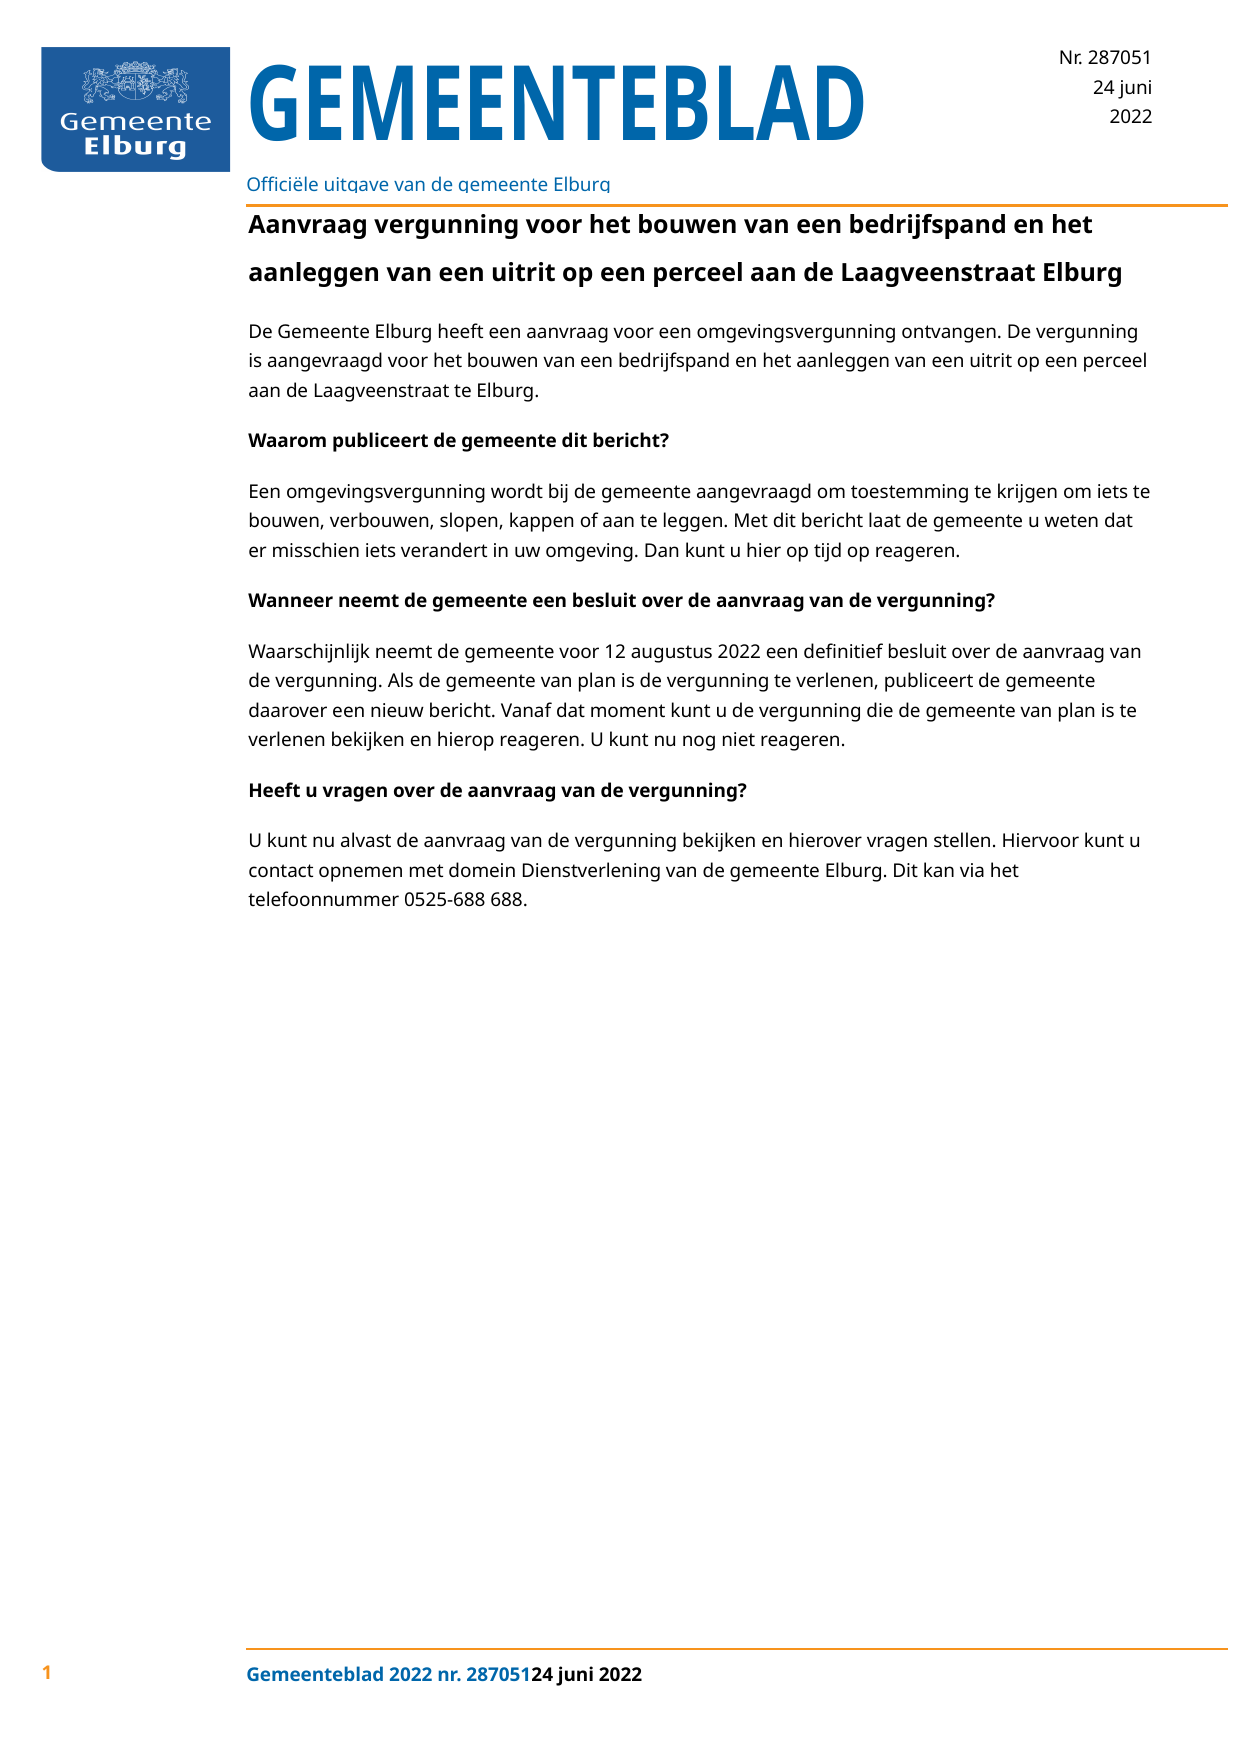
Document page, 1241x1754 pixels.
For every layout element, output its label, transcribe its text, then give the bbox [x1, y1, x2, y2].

text U kunt nu alvast de aanvraag van de vergunning bekijken en hierover vragen stellen. Hiervoor kunt u contact opnemen met domein Dienstverlening van de gemeente Elburg. Dit kan via het telefoonnummer 0525-688 688. [248, 827, 1152, 912]
text Waarom publiceert de gemeente dit bericht? [248, 427, 1152, 453]
picture [41, 47, 231, 172]
text De Gemeente Elburg heeft een aanvraag voor een omgevingsvergunning ontvangen. De vergunning is aangevraagd voor het bouwen van een bedrijfspand en het aanleggen van een uitrit op een perceel aan de Laagveenstraat te Elburg. [248, 318, 1152, 403]
text Heeft u vragen over de aanvraag van de vergunning? [248, 777, 1152, 803]
text Waarschijnlijk neemt de gemeente voor 12 augustus 2022 een definitief besluit over de aanvraag van de vergunning. Als de gemeente van plan is de vergunning te verlenen, publiceert de gemeente daarover een nieuw bericht. Vanaf dat moment kunt u de vergunning die de gemeente van plan is te verlenen bekijken en hierop reageren. U kunt nu nog niet reageren. [248, 638, 1152, 752]
text Wanneer neemt de gemeente een besluit over de aanvraag van de vergunning? [248, 587, 1152, 613]
text Een omgevingsvergunning wordt bij de gemeente aangevraagd om toestemming te krijgen om iets te bouwen, verbouwen, slopen, kappen of aan te leggen. Met dit bericht laat de gemeente u weten dat er misschien iets verandert in uw omgeving. Dan kunt u hier op tijd op reageren. [248, 478, 1152, 563]
text Aanvraag vergunning voor het bouwen van een bedrijfspand en het aanleggen van een uitrit op een perceel aan de Laagveenstraat Elburg [248, 207, 1152, 288]
